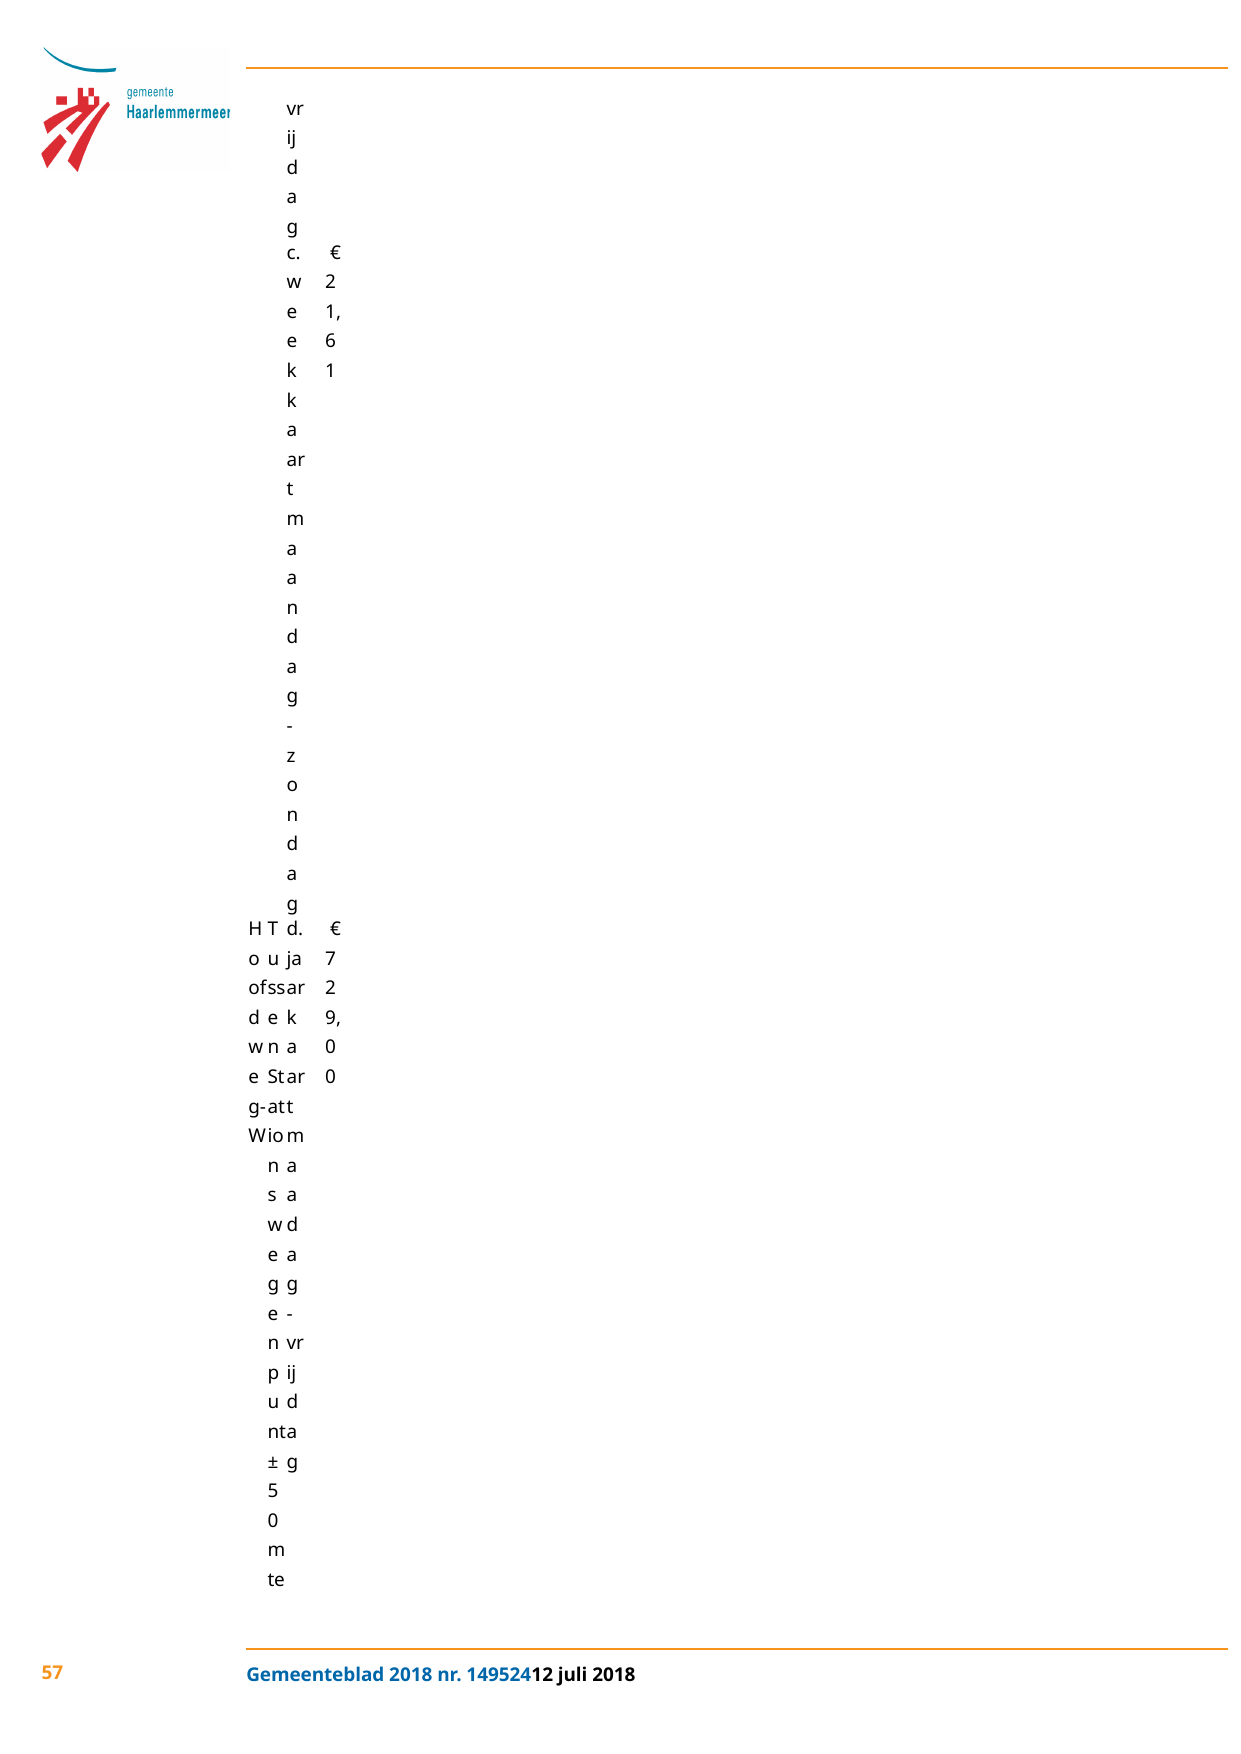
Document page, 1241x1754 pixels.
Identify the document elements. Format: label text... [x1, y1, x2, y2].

table_cell [306, 915, 325, 1592]
picture [41, 47, 231, 172]
table_cell [248, 95, 267, 239]
table_cell [306, 239, 325, 915]
table_cell - vrijdag [286, 95, 306, 239]
table_cell [306, 95, 325, 239]
table_cell [267, 95, 286, 239]
table_cell d. jaarkaart maadag - vrijdag [286, 915, 306, 1592]
table_cell [248, 239, 267, 915]
table_cell Tussen Stationsweg en punt ± 50 m te [267, 915, 286, 1592]
table_cell [325, 95, 344, 239]
table_cell [267, 239, 286, 915]
table_cell Hoofdweg-W [248, 915, 267, 1592]
table_cell € 21,61 [325, 239, 344, 915]
table_cell c. weekkaart maandag - zondag [286, 239, 306, 915]
table_cell € 729,00 [325, 915, 344, 1592]
